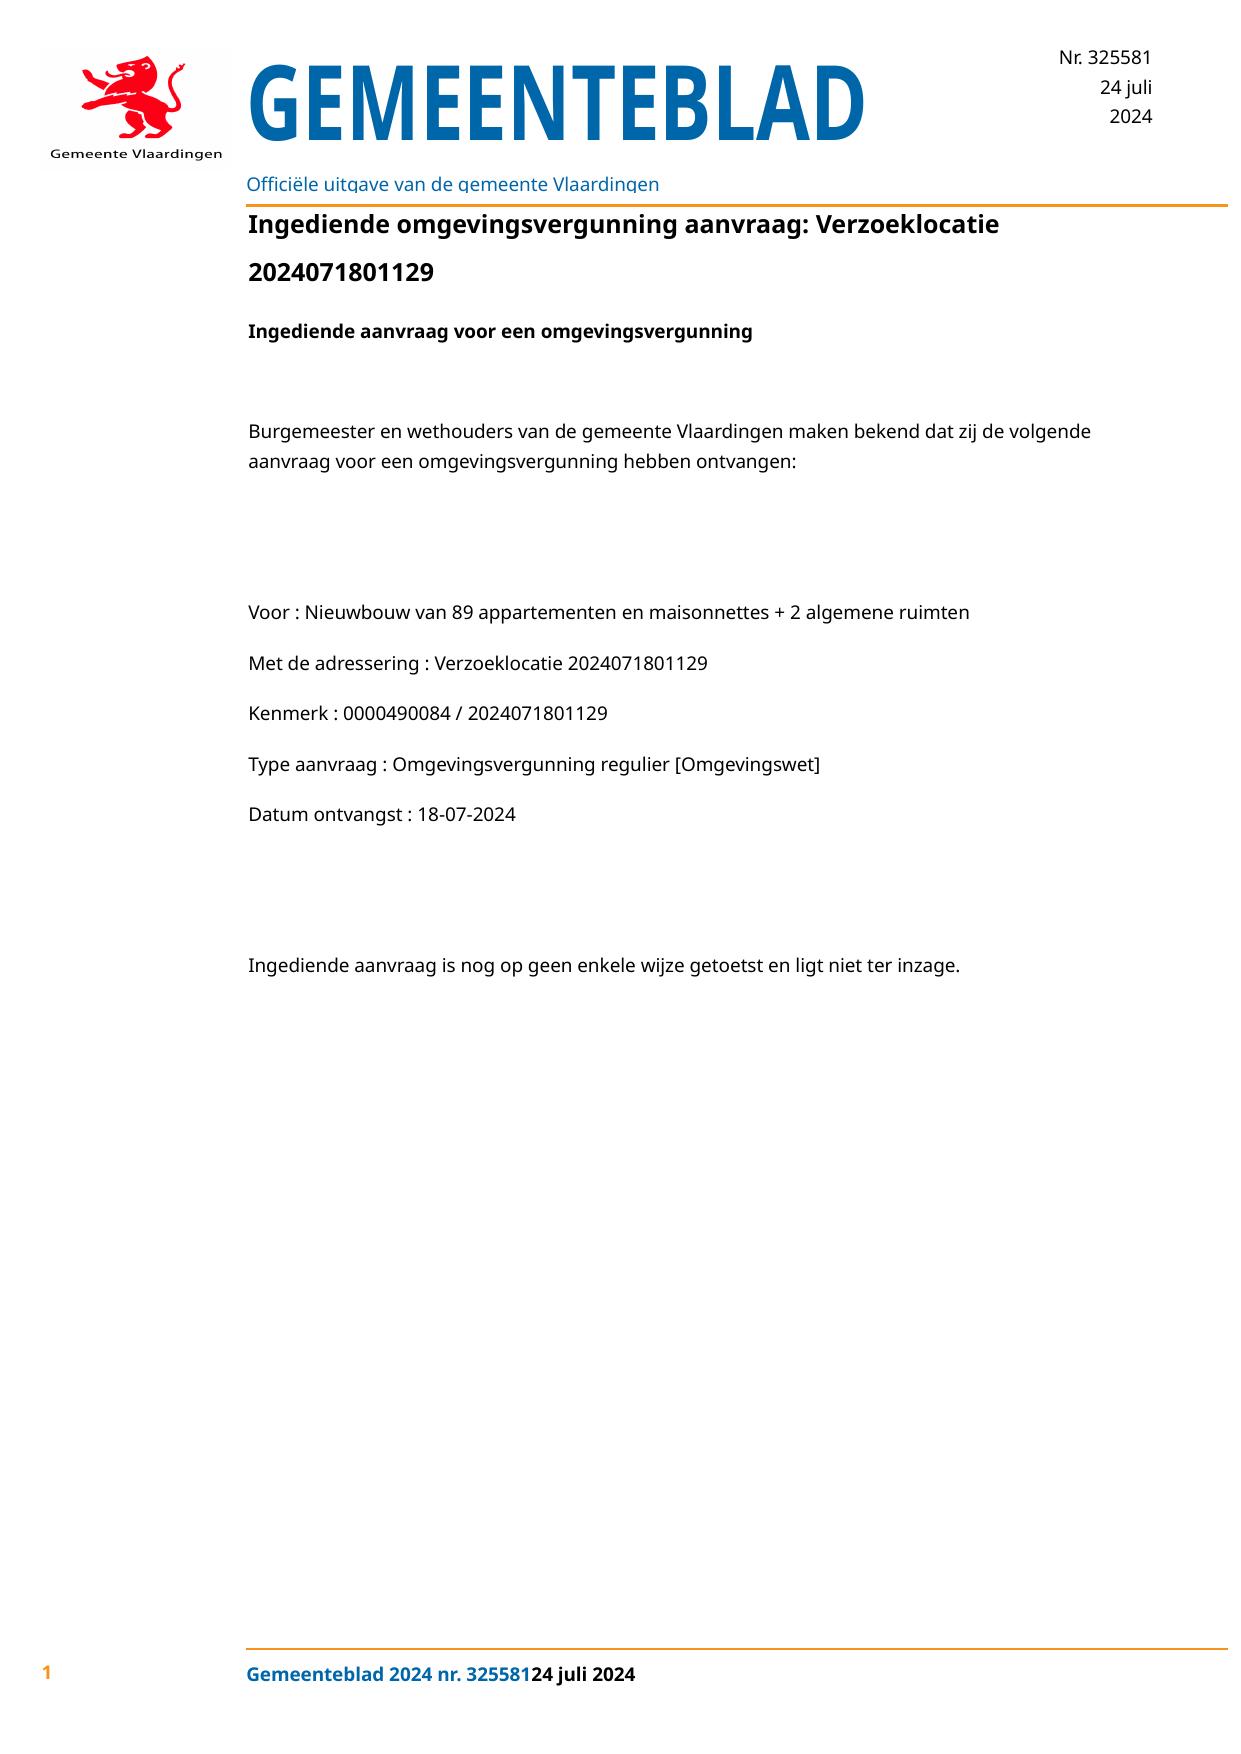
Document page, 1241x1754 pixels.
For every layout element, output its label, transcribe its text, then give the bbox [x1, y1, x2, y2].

text Ingediende aanvraag voor een omgevingsvergunning [248, 318, 1152, 344]
text Ingediende omgevingsvergunning aanvraag: Verzoeklocatie 2024071801129 [248, 207, 1152, 288]
picture [41, 47, 231, 172]
text Met de adressering : Verzoeklocatie 2024071801129 [248, 650, 1152, 676]
text Type aanvraag : Omgevingsvergunning regulier [Omgevingswet] [248, 751, 1152, 777]
text Burgemeester en wethouders van de gemeente Vlaardingen maken bekend dat zij de volgende aanvraag voor een omgevingsvergunning hebben ontvangen: [248, 419, 1152, 474]
text Ingediende aanvraag is nog op geen enkele wijze getoetst en ligt niet ter inzage. [248, 952, 1152, 978]
text Datum ontvangst : 18-07-2024 [248, 801, 1152, 827]
text Voor : Nieuwbouw van 89 appartementen en maisonnettes + 2 algemene ruimten [248, 599, 1152, 625]
text Kenmerk : 0000490084 / 2024071801129 [248, 700, 1152, 726]
